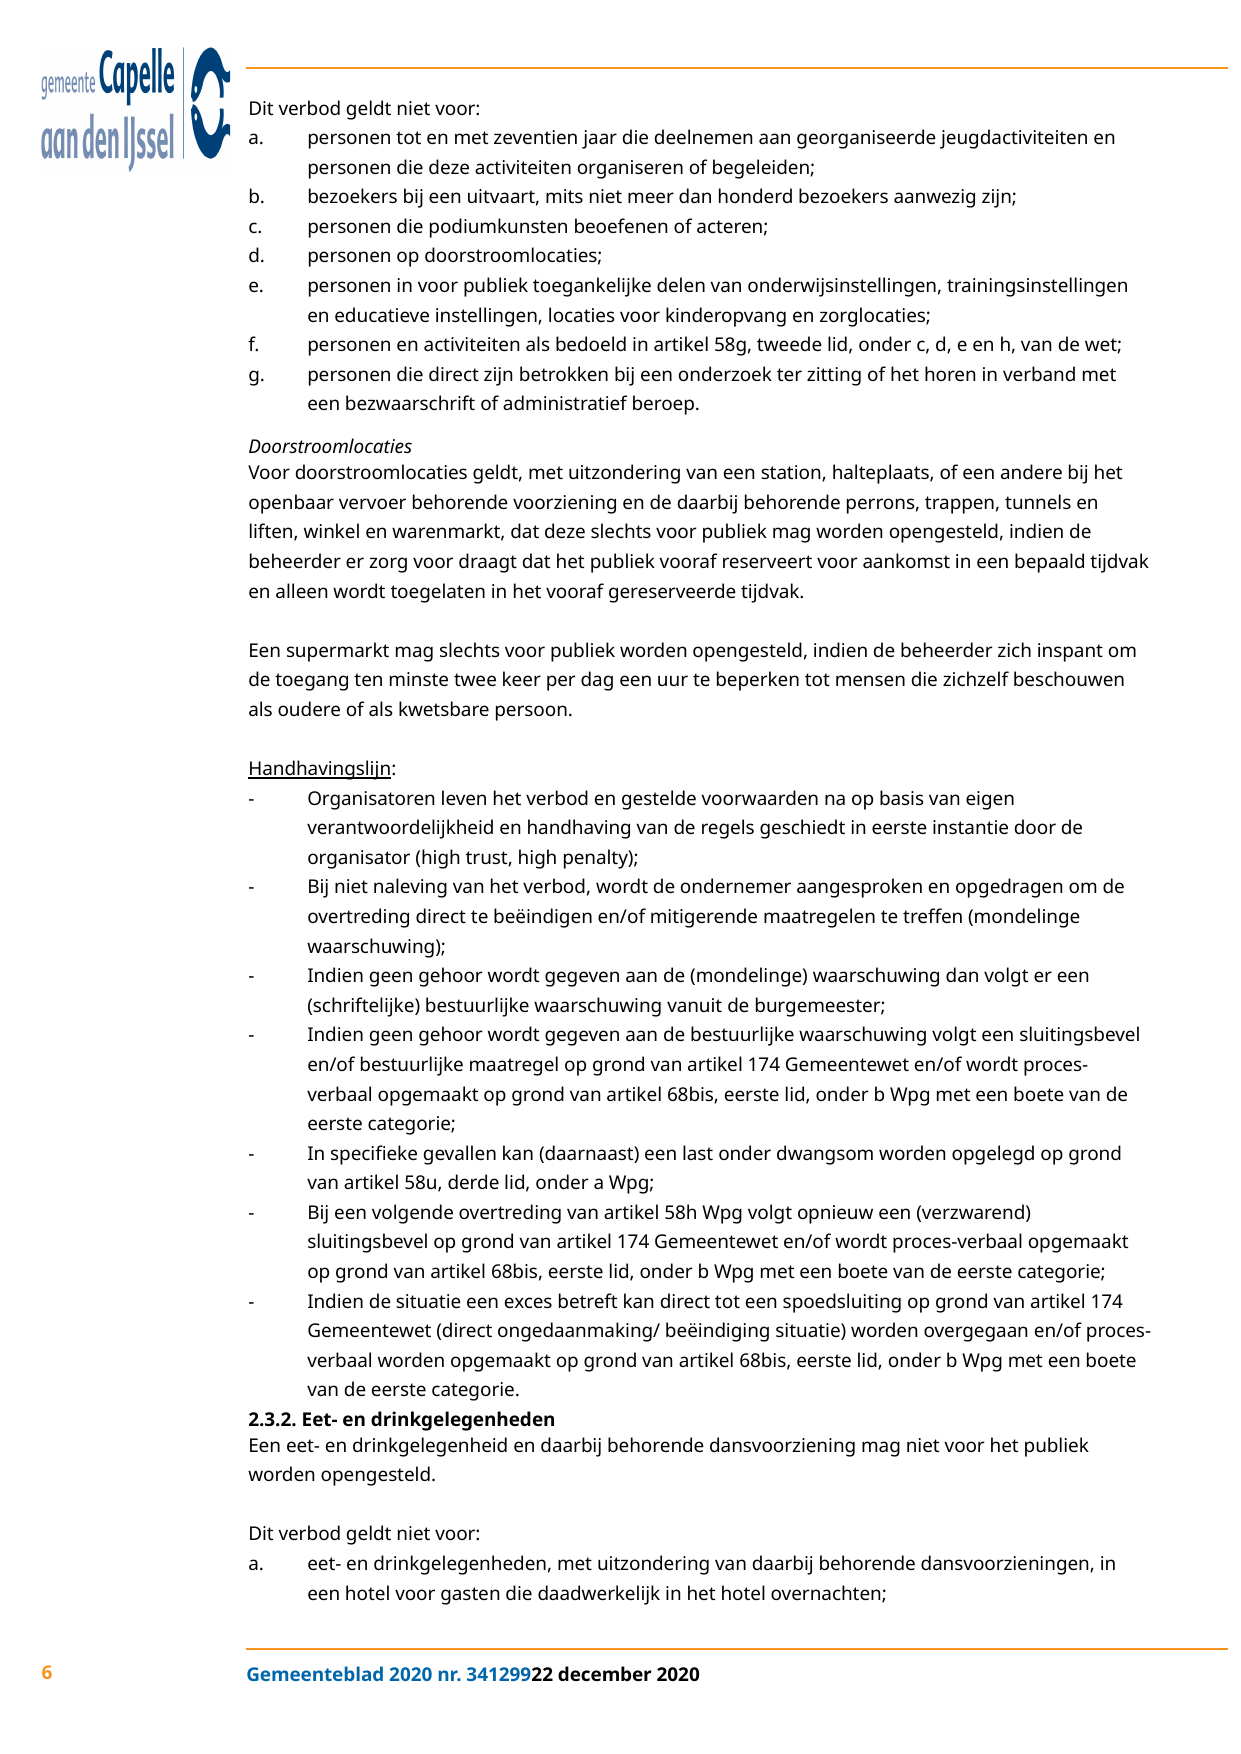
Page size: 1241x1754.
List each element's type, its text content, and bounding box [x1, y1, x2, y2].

list Bij een volgende overtreding van artikel 58h Wpg volgt opnieuw een (verzwarend) sluitingsbevel op grond van artikel 174 Gemeentewet en/of wordt proces-verbaal opgemaakt op grond van artikel 68bis, eerste lid, onder b Wpg met een boete van de eerste categorie; [248, 1199, 1152, 1284]
text 2.3.2. Eet- en drinkgelegenheden [248, 1406, 1152, 1432]
text Handhavingslijn: [248, 755, 1152, 781]
list personen en activiteiten als bedoeld in artikel 58g, tweede lid, onder c, d, e en h, van de wet; [248, 331, 1152, 357]
text Dit verbod geldt niet voor: [248, 95, 1152, 121]
text Dit verbod geldt niet voor: [248, 1521, 1152, 1546]
text Voor doorstroomlocaties geldt, met uitzondering van een station, halteplaats, of een andere bij het openbaar vervoer behorende voorziening en de daarbij behorende perrons, trappen, tunnels en liften, winkel en warenmarkt, dat deze slechts voor publiek mag worden opengesteld, indien de beheerder er zorg voor draagt dat het publiek vooraf reserveert voor aankomst in een bepaald tijdvak en alleen wordt toegelaten in het vooraf gereserveerde tijdvak. [248, 459, 1152, 603]
list Bij niet naleving van het verbod, wordt de ondernemer aangesproken en opgedragen om de overtreding direct te beëindigen en/of mitigerende maatregelen te treffen (mondelinge waarschuwing); [248, 874, 1152, 958]
list In specifieke gevallen kan (daarnaast) een last onder dwangsom worden opgelegd op grond van artikel 58u, derde lid, onder a Wpg; [248, 1140, 1152, 1195]
list Indien geen gehoor wordt gegeven aan de bestuurlijke waarschuwing volgt een sluitingsbevel en/of bestuurlijke maatregel op grond van artikel 174 Gemeentewet en/of wordt proces-verbaal opgemaakt op grond van artikel 68bis, eerste lid, onder b Wpg met een boete van de eerste categorie; [248, 1022, 1152, 1136]
list personen die podiumkunsten beoefenen of acteren; [248, 213, 1152, 239]
text Een supermarkt mag slechts voor publiek worden opengesteld, indien de beheerder zich inspant om de toegang ten minste twee keer per dag een uur te beperken tot mensen die zichzelf beschouwen als oudere of als kwetsbare persoon. [248, 637, 1152, 722]
list Indien de situatie een exces betreft kan direct tot een spoedsluiting op grond van artikel 174 Gemeentewet (direct ongedaanmaking/ beëindiging situatie) worden overgegaan en/of proces-verbaal worden opgemaakt op grond van artikel 68bis, eerste lid, onder b Wpg met een boete van de eerste categorie. [248, 1288, 1152, 1402]
list Indien geen gehoor wordt gegeven aan de (mondelinge) waarschuwing dan volgt er een (schriftelijke) bestuurlijke waarschuwing vanuit de burgemeester; [248, 962, 1152, 1018]
list eet- en drinkgelegenheden, met uitzondering van daarbij behorende dansvoorzieningen, in een hotel voor gasten die daadwerkelijk in het hotel overnachten; [248, 1550, 1152, 1606]
picture [41, 47, 231, 172]
text Een eet- en drinkgelegenheid en daarbij behorende dansvoorziening mag niet voor het publiek worden opengesteld. [248, 1432, 1152, 1487]
list personen in voor publiek toegankelijke delen van onderwijsinstellingen, trainingsinstellingen en educatieve instellingen, locaties voor kinderopvang en zorglocaties; [248, 272, 1152, 328]
list personen tot en met zeventien jaar die deelnemen aan georganiseerde jeugdactiviteiten en personen die deze activiteiten organiseren of begeleiden; [248, 124, 1152, 180]
list personen die direct zijn betrokken bij een onderzoek ter zitting of het horen in verband met een bezwaarschrift of administratief beroep. [248, 361, 1152, 416]
list bezoekers bij een uitvaart, mits niet meer dan honderd bezoekers aanwezig zijn; [248, 183, 1152, 209]
list Organisatoren leven het verbod en gestelde voorwaarden na op basis van eigen verantwoordelijkheid en handhaving van de regels geschiedt in eerste instantie door de organisator (high trust, high penalty); [248, 785, 1152, 870]
list personen op doorstroomlocaties; [248, 243, 1152, 268]
text Doorstroomlocaties [248, 434, 1152, 459]
